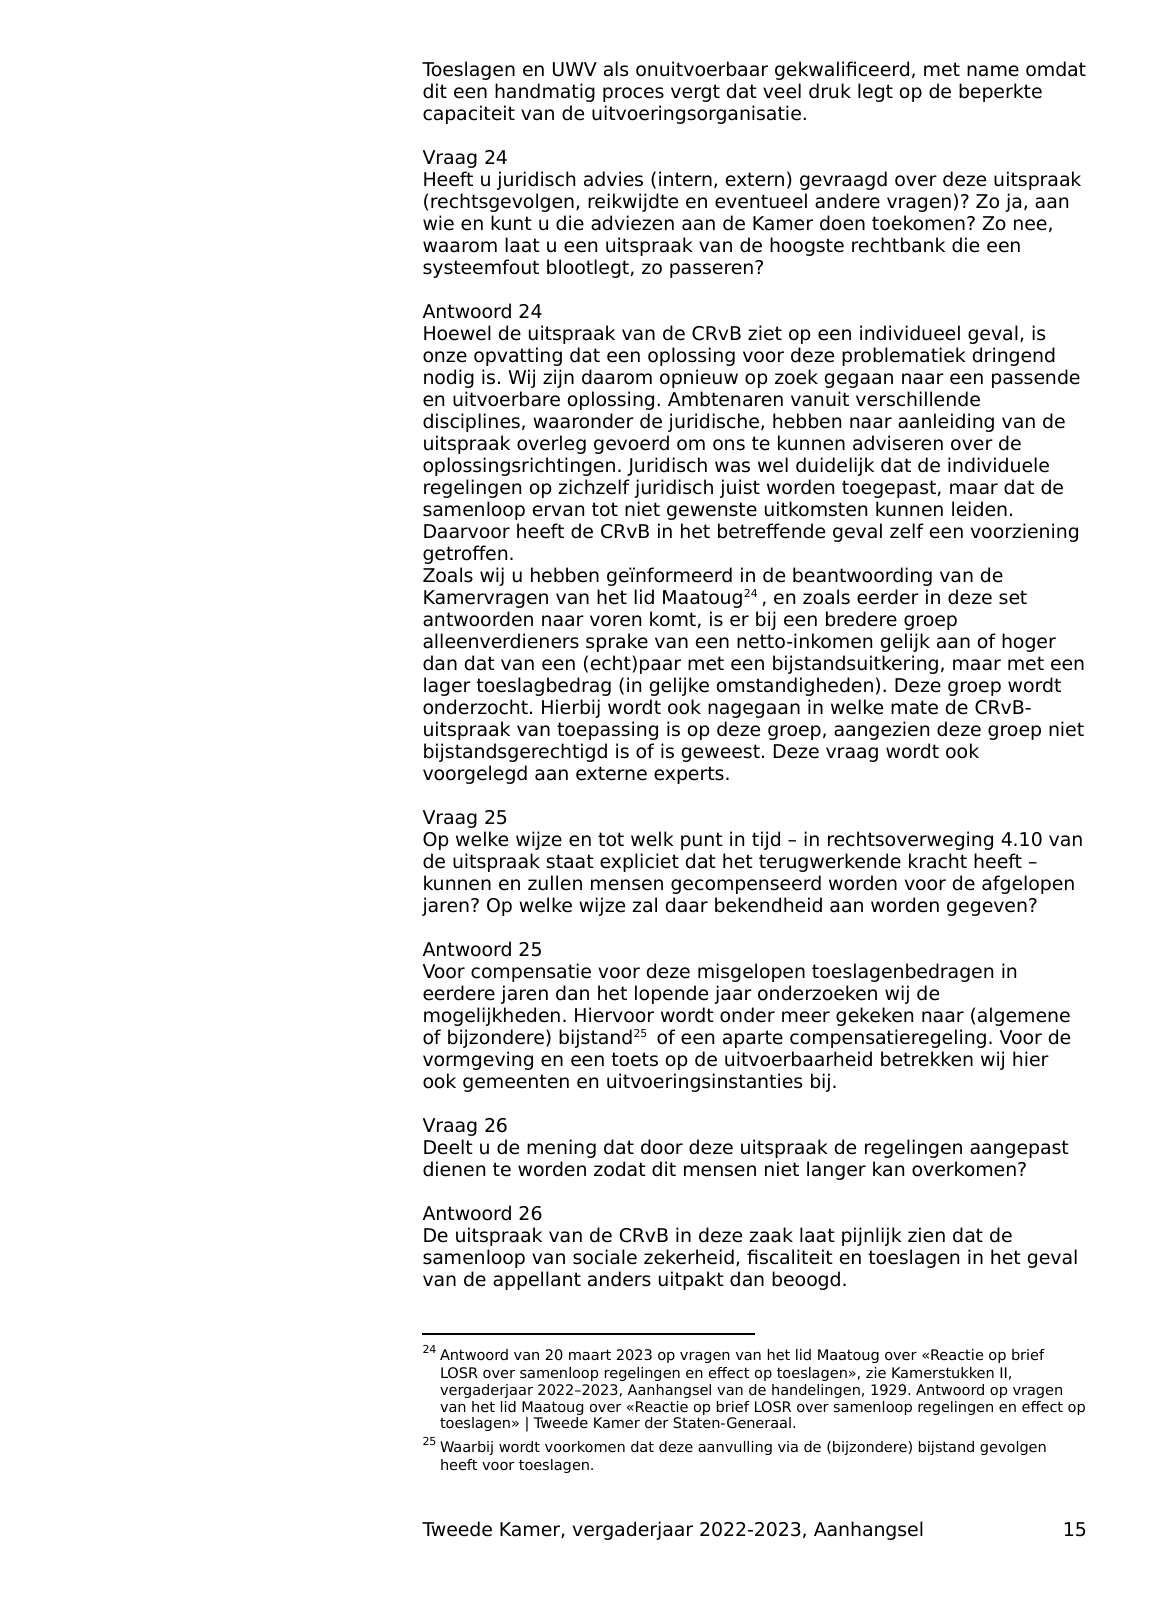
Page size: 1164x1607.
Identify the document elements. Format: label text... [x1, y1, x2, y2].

text Antwoord van 20 maart 2023 op vragen van het lid Maatoug over «Reactie op brief LOSR over samenloop regelingen en effect op toeslagen», zie Kamerstukken II, vergaderjaar 2022–2023, Aanhangsel van de handelingen, 1929. Antwoord op vragen van het lid Maatoug over «Reactie op brief LOSR over samenloop regelingen en effect op toeslagen» | Tweede Kamer der Staten-Generaal. [422, 1343, 1087, 1432]
text Vraag 24 [422, 147, 1087, 169]
text Op welke wijze en tot welk punt in tijd – in rechtsoverweging 4.10 van de uitspraak staat expliciet dat het terugwerkende kracht heeft – kunnen en zullen mensen gecompenseerd worden voor de afgelopen jaren? Op welke wijze zal daar bekendheid aan worden gegeven? [422, 829, 1087, 917]
text Deelt u de mening dat door deze uitspraak de regelingen aangepast dienen te worden zodat dit mensen niet langer kan overkomen? [422, 1137, 1087, 1181]
text Toeslagen en UWV als onuitvoerbaar gekwalificeerd, met name omdat dit een handmatig proces vergt dat veel druk legt op de beperkte capaciteit van de uitvoeringsorganisatie. [422, 59, 1087, 125]
text De uitspraak van de CRvB in deze zaak laat pijnlijk zien dat de samenloop van sociale zekerheid, fiscaliteit en toeslagen in het geval van de appellant anders uitpakt dan beoogd. [422, 1225, 1087, 1291]
text Heeft u juridisch advies (intern, extern) gevraagd over deze uitspraak (rechtsgevolgen, reikwijdte en eventueel andere vragen)? Zo ja, aan wie en kunt u die adviezen aan de Kamer doen toekomen? Zo nee, waarom laat u een uitspraak van de hoogste rechtbank die een systeemfout blootlegt, zo passeren? [422, 169, 1087, 279]
text Vraag 26 [422, 1115, 1087, 1137]
text Vraag 25 [422, 807, 1087, 829]
text Antwoord 25 [422, 939, 1087, 961]
text Waarbij wordt voorkomen dat deze aanvulling via de (bijzondere) bijstand gevolgen heeft voor toeslagen. [422, 1435, 1087, 1474]
text Antwoord 26 [422, 1203, 1087, 1225]
text Hoewel de uitspraak van de CRvB ziet op een individueel geval, is onze opvatting dat een oplossing voor deze problematiek dringend nodig is. Wij zijn daarom opnieuw op zoek gegaan naar een passende en uitvoerbare oplossing. Ambtenaren vanuit verschillende disciplines, waaronder de juridische, hebben naar aanleiding van de uitspraak overleg gevoerd om ons te kunnen adviseren over de oplossingsrichtingen. Juridisch was wel duidelijk dat de individuele regelingen op zichzelf juridisch juist worden toegepast, maar dat de samenloop ervan tot niet gewenste uitkomsten kunnen leiden. Daarvoor heeft de CRvB in het betreffende geval zelf een voorziening getroffen. [422, 323, 1087, 565]
text Antwoord 24 [422, 301, 1087, 323]
text Voor compensatie voor deze misgelopen toeslagenbedragen in eerdere jaren dan het lopende jaar onderzoeken wij de mogelijkheden. Hiervoor wordt onder meer gekeken naar (algemene of bijzondere) bijstand of een aparte compensatieregeling. Voor de vormgeving en een toets op de uitvoerbaarheid betrekken wij hier ook gemeenten en uitvoeringsinstanties bij. [422, 961, 1087, 1093]
text Zoals wij u hebben geïnformeerd in de beantwoording van de Kamervragen van het lid Maatoug, en zoals eerder in deze set antwoorden naar voren komt, is er bij een bredere groep alleenverdieners sprake van een netto-inkomen gelijk aan of hoger dan dat van een (echt)paar met een bijstandsuitkering, maar met een lager toeslagbedrag (in gelijke omstandigheden). Deze groep wordt onderzocht. Hierbij wordt ook nagegaan in welke mate de CRvB-uitspraak van toepassing is op deze groep, aangezien deze groep niet bijstandsgerechtigd is of is geweest. Deze vraag wordt ook voorgelegd aan externe experts. [422, 565, 1087, 785]
